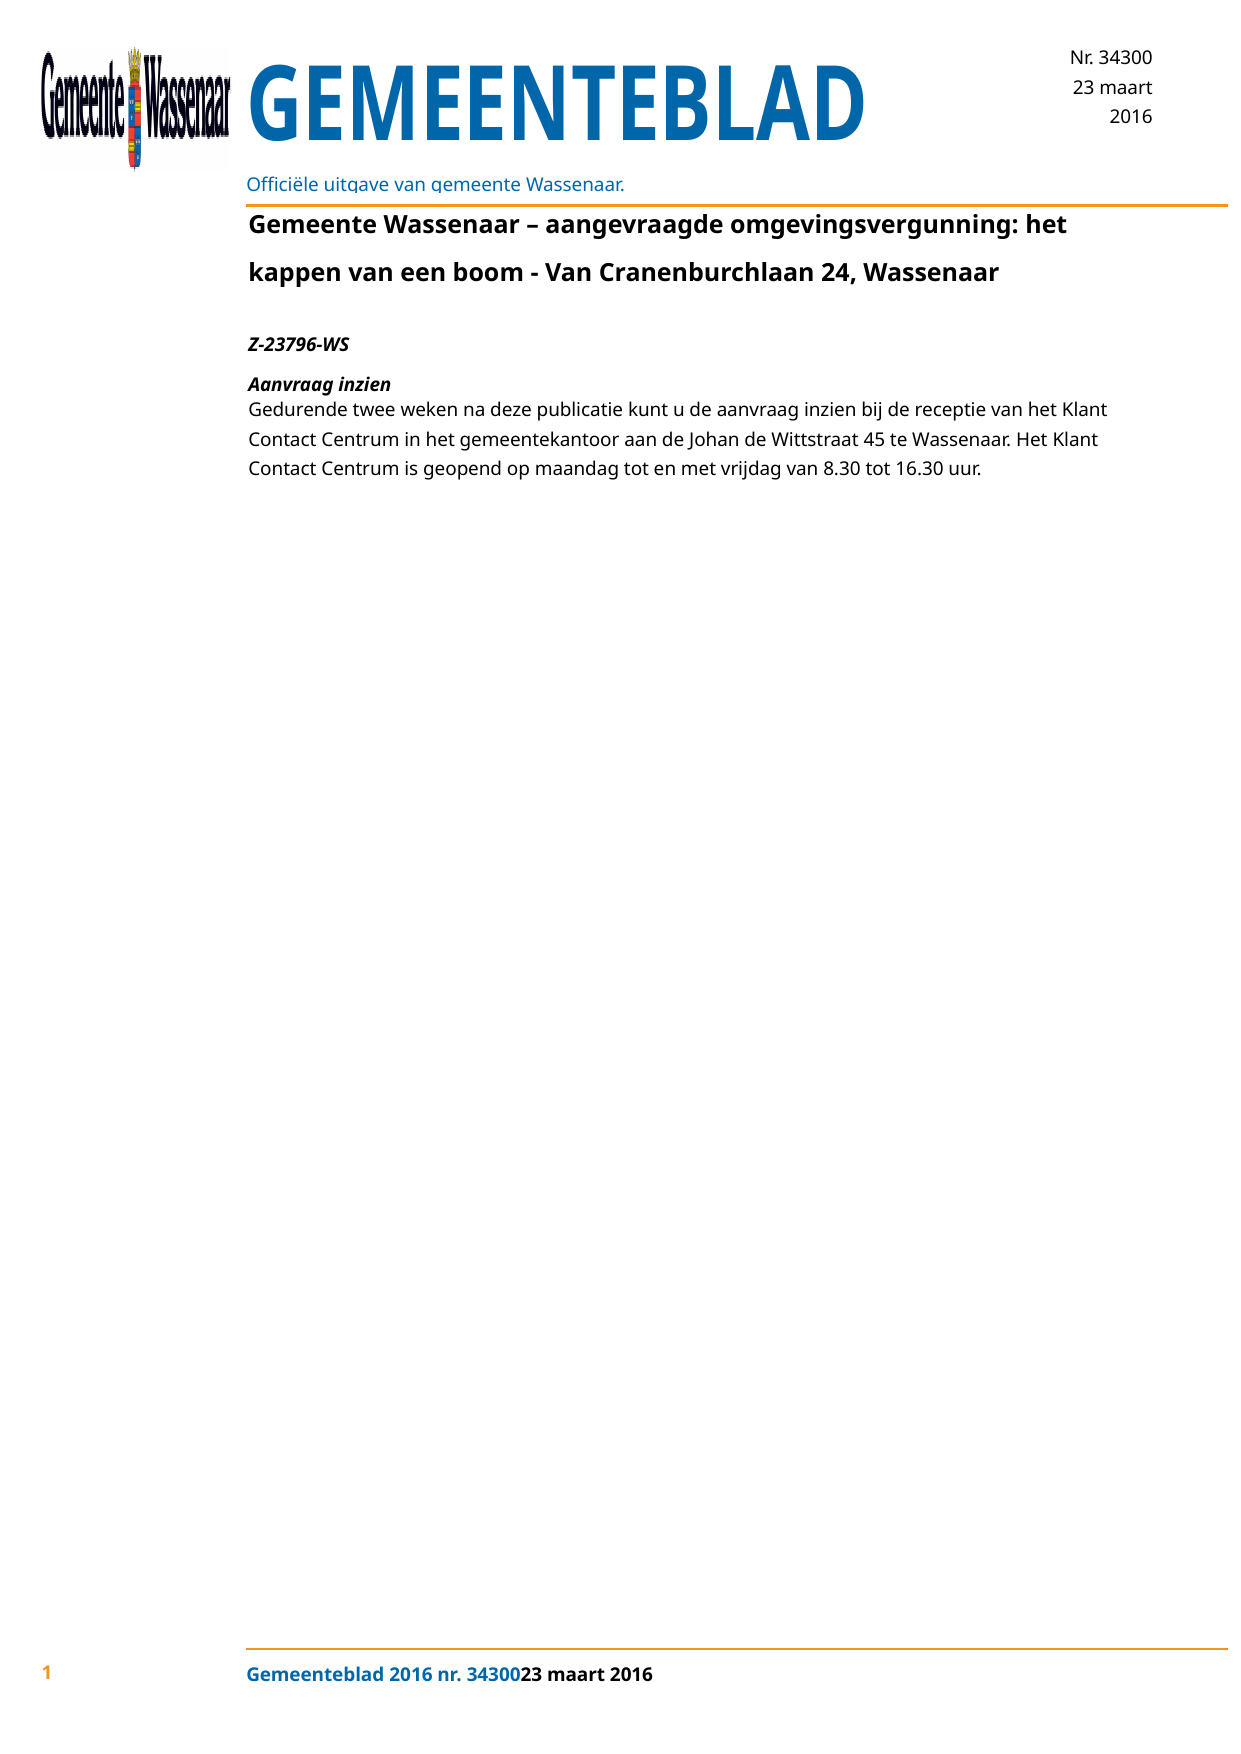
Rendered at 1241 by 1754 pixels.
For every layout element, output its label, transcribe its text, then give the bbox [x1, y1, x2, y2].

picture [41, 47, 231, 172]
text Gemeente Wassenaar – aangevraagde omgevingsvergunning: het kappen van een boom - Van Cranenburchlaan 24, Wassenaar [248, 207, 1152, 288]
text Aanvraag inzien [248, 371, 1152, 396]
text Gedurende twee weken na deze publicatie kunt u de aanvraag inzien bij de receptie van het Klant Contact Centrum in het gemeentekantoor aan de Johan de Wittstraat 45 te Wassenaar. Het Klant Contact Centrum is geopend op maandag tot en met vrijdag van 8.30 tot 16.30 uur. [248, 396, 1152, 481]
text Z-23796-WS [248, 331, 1152, 357]
